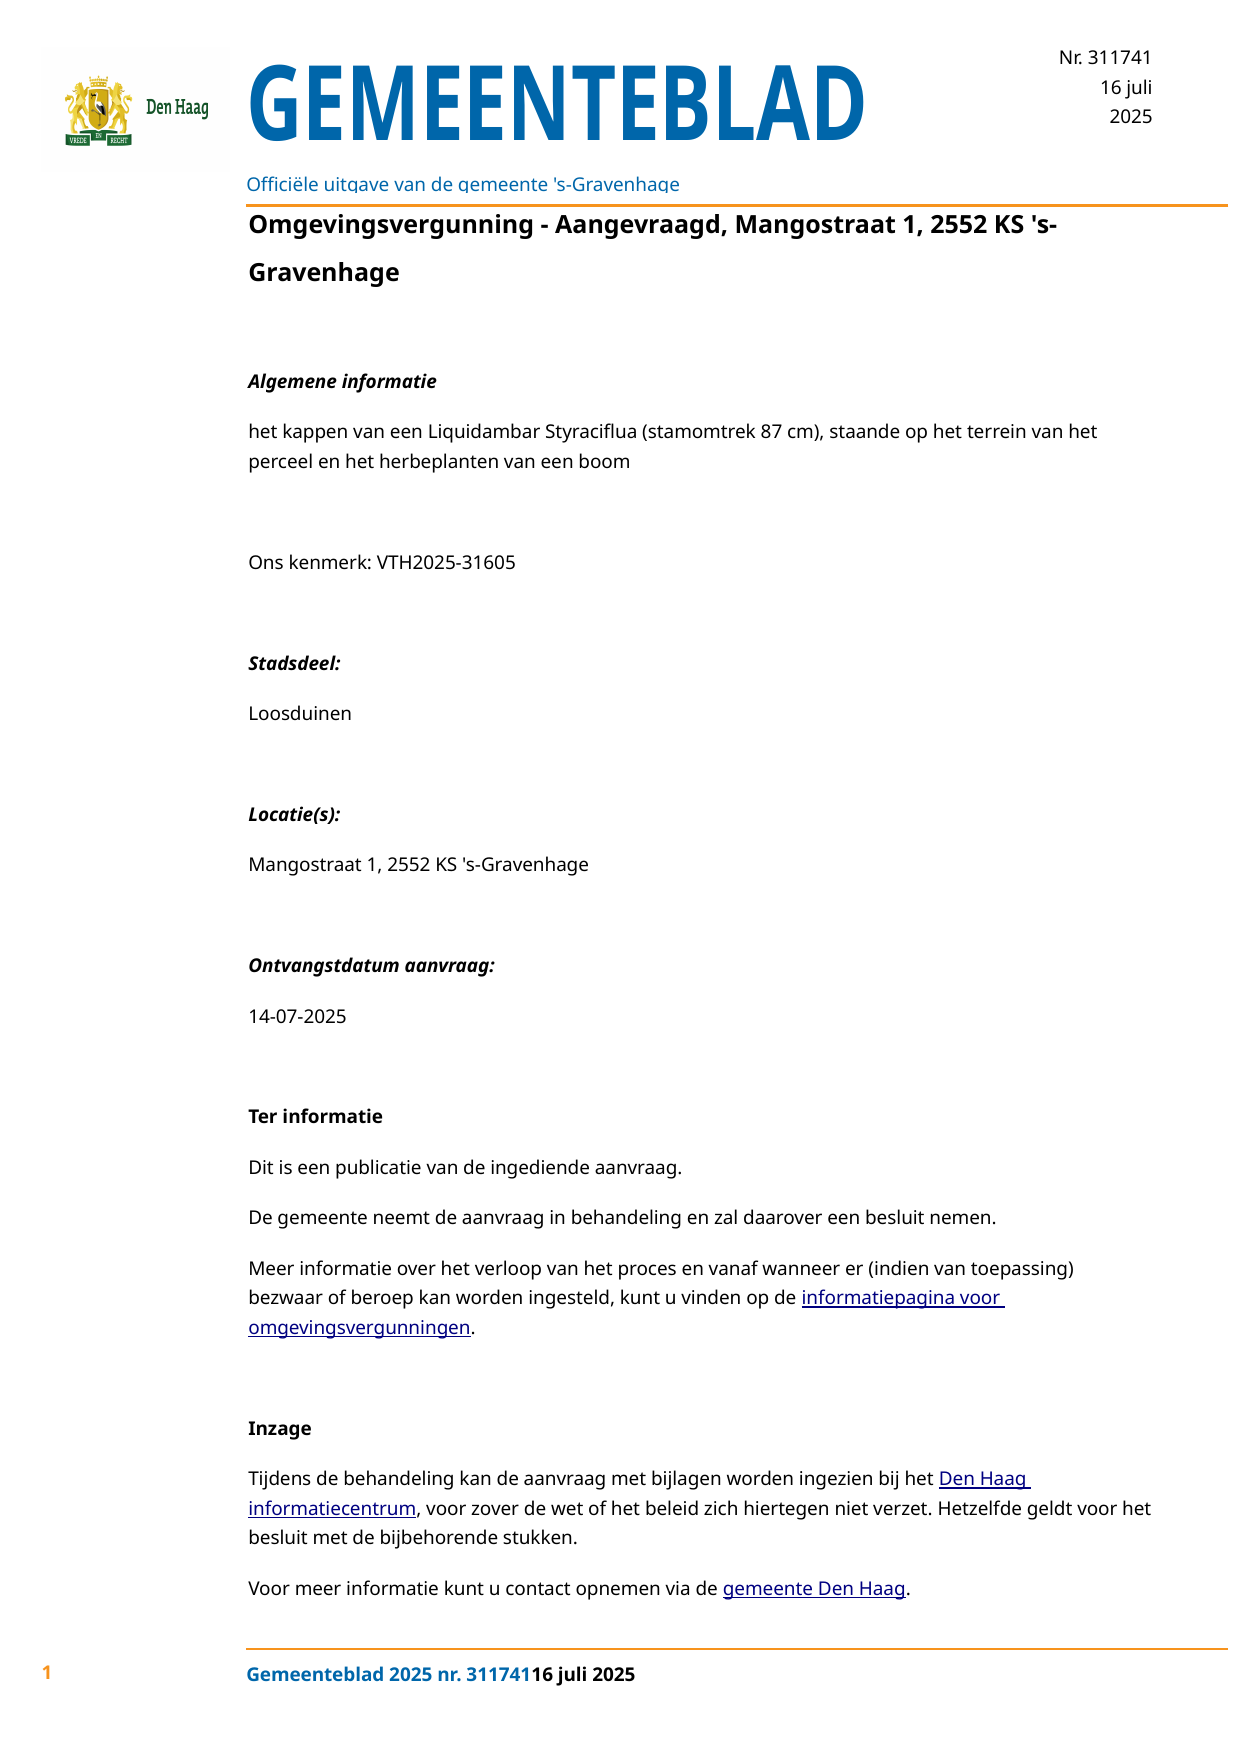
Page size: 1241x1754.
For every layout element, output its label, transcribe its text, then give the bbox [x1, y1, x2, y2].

text Ter informatie [248, 1104, 1152, 1129]
text Mangostraat 1, 2552 KS 's-Gravenhage [248, 852, 1152, 877]
text Ontvangstdatum aanvraag: [248, 952, 1152, 978]
text 14-07-2025 [248, 1003, 1152, 1029]
text De gemeente neemt de aanvraag in behandeling en zal daarover een besluit nemen. [248, 1204, 1152, 1230]
text Algemene informatie [248, 368, 1152, 394]
text Ons kenmerk: VTH2025-31605 [248, 549, 1152, 575]
text Stadsdeel: [248, 650, 1152, 676]
picture [41, 47, 231, 172]
text Loosduinen [248, 700, 1152, 726]
text Voor meer informatie kunt u contact opnemen via de gemeente Den Haag. [248, 1575, 1152, 1601]
text Dit is een publicatie van de ingediende aanvraag. [248, 1154, 1152, 1180]
text Locatie(s): [248, 801, 1152, 827]
text het kappen van een Liquidambar Styraciflua (stamomtrek 87 cm), staande op het terrein van het perceel en het herbeplanten van een boom [248, 419, 1152, 474]
text Meer informatie over het verloop van het proces en vanaf wanneer er (indien van toepassing) bezwaar of beroep kan worden ingesteld, kunt u vinden op de informatiepagina voor omgevingsvergunningen. [248, 1255, 1152, 1340]
text Tijdens de behandeling kan de aanvraag met bijlagen worden ingezien bij het Den Haag informatiecentrum, voor zover de wet of het beleid zich hiertegen niet verzet. Hetzelfde geldt voor het besluit met de bijbehorende stukken. [248, 1465, 1152, 1550]
text Inzage [248, 1415, 1152, 1441]
text Omgevingsvergunning - Aangevraagd, Mangostraat 1, 2552 KS 's-Gravenhage [248, 207, 1152, 288]
